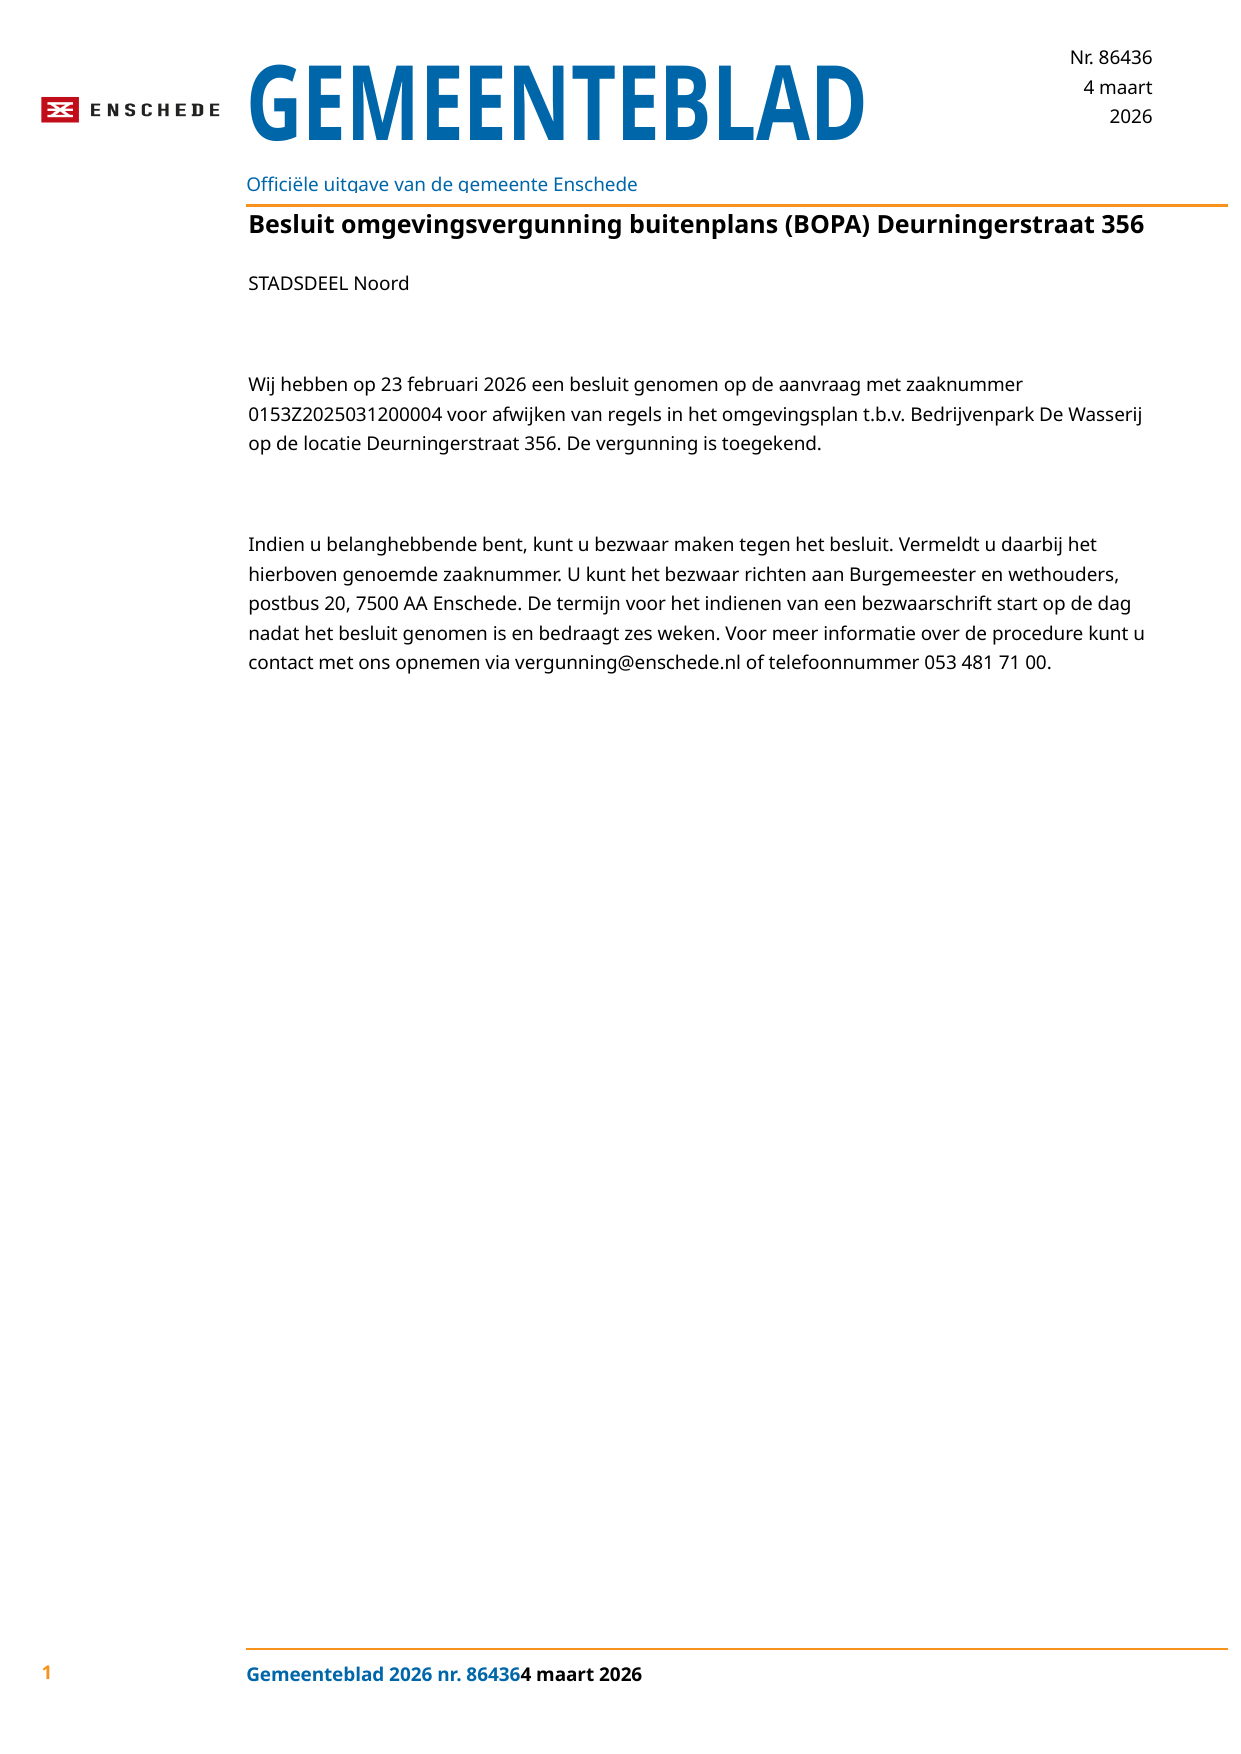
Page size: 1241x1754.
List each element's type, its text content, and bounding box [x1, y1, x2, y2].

text Indien u belanghebbende bent, kunt u bezwaar maken tegen het besluit. Vermeldt u daarbij het hierboven genoemde zaaknummer. U kunt het bezwaar richten aan Burgemeester en wethouders, postbus 20, 7500 AA Enschede. De termijn voor het indienen van een bezwaarschrift start op de dag nadat het besluit genomen is en bedraagt zes weken. Voor meer informatie over de procedure kunt u contact met ons opnemen via vergunning@enschede.nl of telefoonnummer 053 481 71 00. [248, 531, 1152, 675]
text Besluit omgevingsvergunning buitenplans (BOPA) Deurningerstraat 356 [248, 207, 1152, 241]
text Wij hebben op 23 februari 2026 een besluit genomen op de aanvraag met zaaknummer 0153Z2025031200004 voor afwijken van regels in het omgevingsplan t.b.v. Bedrijvenpark De Wasserij op de locatie Deurningerstraat 356. De vergunning is toegekend. [248, 371, 1152, 456]
text STADSDEEL Noord [248, 270, 1152, 296]
picture [41, 47, 231, 172]
